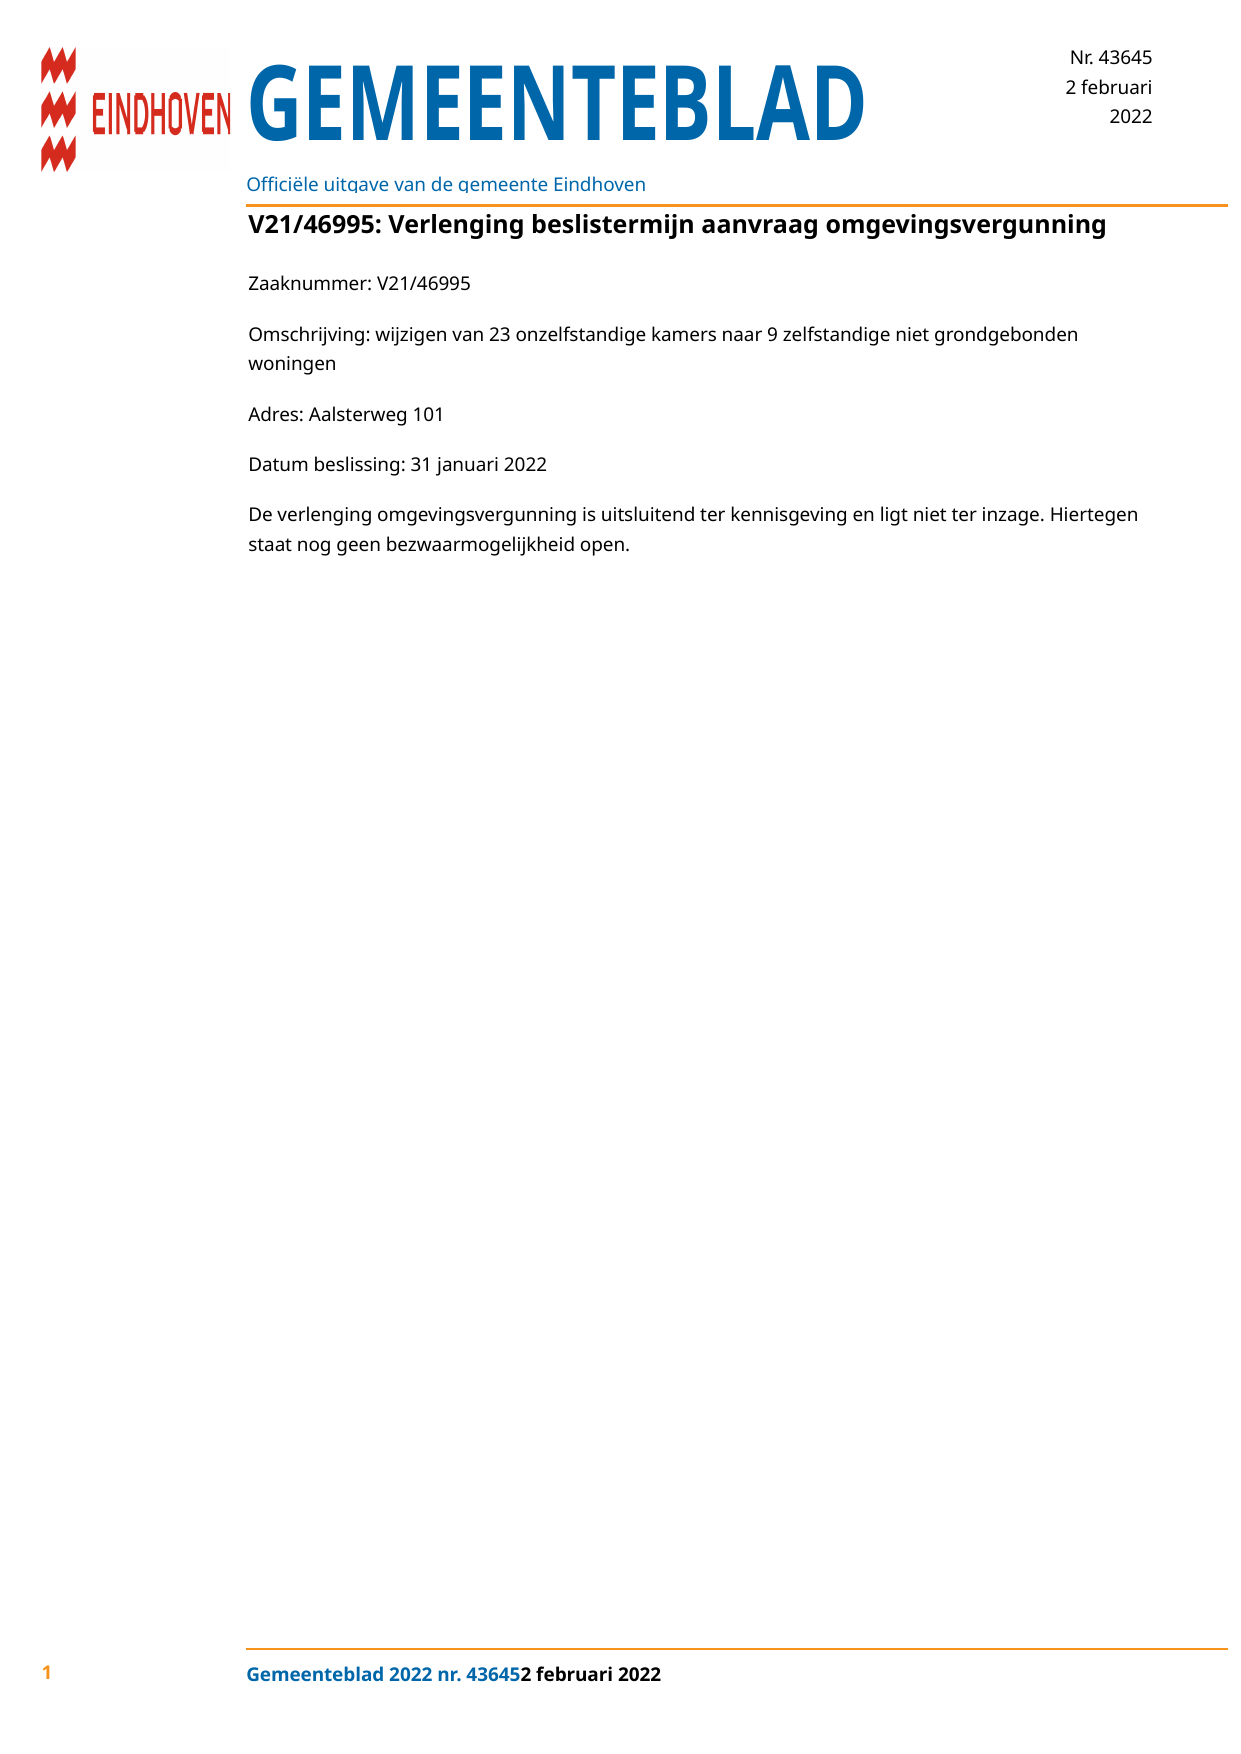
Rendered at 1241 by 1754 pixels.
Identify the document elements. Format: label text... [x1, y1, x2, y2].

text Adres: Aalsterweg 101 [248, 401, 1152, 426]
text Datum beslissing: 31 januari 2022 [248, 451, 1152, 477]
text Zaaknummer: V21/46995 [248, 270, 1152, 296]
text De verlenging omgevingsvergunning is uitsluitend ter kennisgeving en ligt niet ter inzage. Hiertegen staat nog geen bezwaarmogelijkheid open. [248, 502, 1152, 557]
picture [41, 47, 231, 172]
text Omschrijving: wijzigen van 23 onzelfstandige kamers naar 9 zelfstandige niet grondgebonden woningen [248, 321, 1152, 376]
text V21/46995: Verlenging beslistermijn aanvraag omgevingsvergunning [248, 207, 1152, 241]
